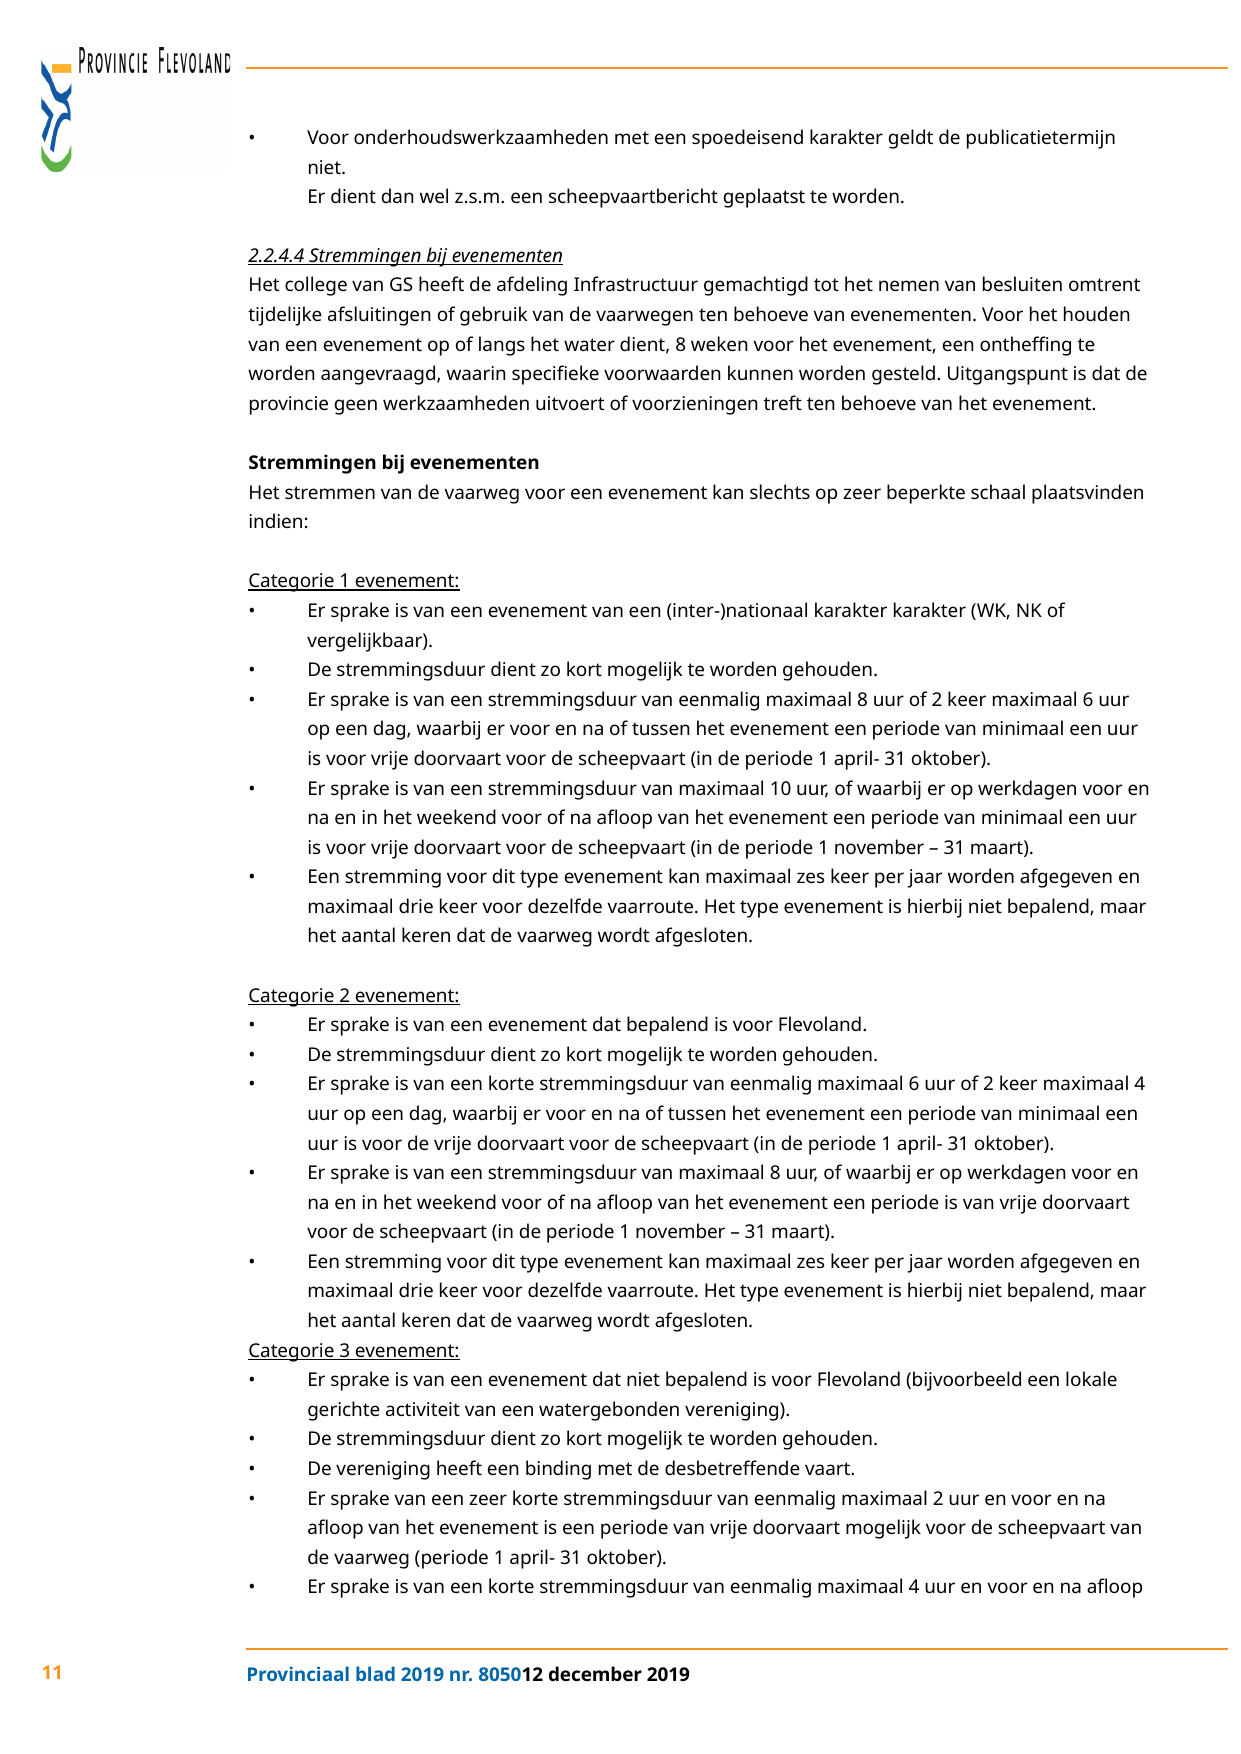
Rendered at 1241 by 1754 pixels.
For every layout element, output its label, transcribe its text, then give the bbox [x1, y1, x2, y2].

picture [41, 47, 231, 172]
table_header Stremmingen bij evenementen Het stremmen van de vaarweg voor een evenement kan slechts op zeer beperkte schaal plaatsvinden indien: Categorie 1 evenement: Er sprake is van een evenement van een (inter-)nationaal karakter karakter (WK, NK of vergelijkbaar). De stremmingsduur dient zo kort mogelijk te worden gehouden. Er sprake is van een stremmingsduur van eenmalig maximaal 8 uur of 2 keer maximaal 6 uur op een dag, waarbij er voor en na of tussen het evenement een periode van minimaal een uur is voor vrije doorvaart voor de scheepvaart (in de periode 1 april- 31 oktober). Er sprake is van een stremmingsduur van maximaal 10 uur, of waarbij er op werkdagen voor en na en in het weekend voor of na afloop van het evenement een periode van minimaal een uur is voor vrije doorvaart voor de scheepvaart (in de periode 1 november – 31 maart). Een stremming voor dit type evenement kan maximaal zes keer per jaar worden afgegeven en maximaal drie keer voor dezelfde vaarroute. Het type evenement is hierbij niet bepalend, maar het aantal keren dat de vaarweg wordt afgesloten. Categorie 2 evenement: Er sprake is van een evenement dat bepalend is voor Flevoland. De stremmingsduur dient zo kort mogelijk te worden gehouden. Er sprake is van een korte stremmingsduur van eenmalig maximaal 6 uur of 2 keer maximaal 4 uur op een dag, waarbij er voor en na of tussen het evenement een periode van minimaal een uur is voor de vrije doorvaart voor de scheepvaart (in de periode 1 april- 31 oktober). Er sprake is van een stremmingsduur van maximaal 8 uur, of waarbij er op werkdagen voor en na en in het weekend voor of na afloop van het evenement een periode is van vrije doorvaart voor de scheepvaart (in de periode 1 november – 31 maart). Een stremming voor dit type evenement kan maximaal zes keer per jaar worden afgegeven en maximaal drie keer voor dezelfde vaarroute. Het type evenement is hierbij niet bepalend, maar het aantal keren dat de vaarweg wordt afgesloten. Categorie 3 evenement: Er sprake is van een evenement dat niet bepalend is voor Flevoland (bijvoorbeeld een lokale gerichte activiteit van een watergebonden vereniging). De stremmingsduur dient zo kort mogelijk te worden gehouden. De vereniging heeft een binding met de desbetreffende vaart. Er sprake van een zeer korte stremmingsduur van eenmalig maximaal 2 uur en voor en na afloop van het evenement is een periode van vrije doorvaart mogelijk voor de scheepvaart van de vaarweg (periode 1 april- 31 oktober). Er sprake is van een korte stremmingsduur van eenmalig maximaal 4 uur en voor en na afloop [248, 449, 1152, 1599]
text Het college van GS heeft de afdeling Infrastructuur gemachtigd tot het nemen van besluiten omtrent tijdelijke afsluitingen of gebruik van de vaarwegen ten behoeve van evenementen. Voor het houden van een evenement op of langs het water dient, 8 weken voor het evenement, een ontheffing te worden aangevraagd, waarin specifieke voorwaarden kunnen worden gesteld. Uitgangspunt is dat de provincie geen werkzaamheden uitvoert of voorzieningen treft ten behoeve van het evenement. [248, 272, 1152, 416]
table_cell Voor onderhoudswerkzaamheden met een spoedeisend karakter geldt de publicatietermijn niet. Er dient dan wel z.s.m. een scheepvaartbericht geplaatst te worden. [248, 95, 1152, 209]
text 2.2.4.4 Stremmingen bij evenementen [248, 242, 1152, 268]
